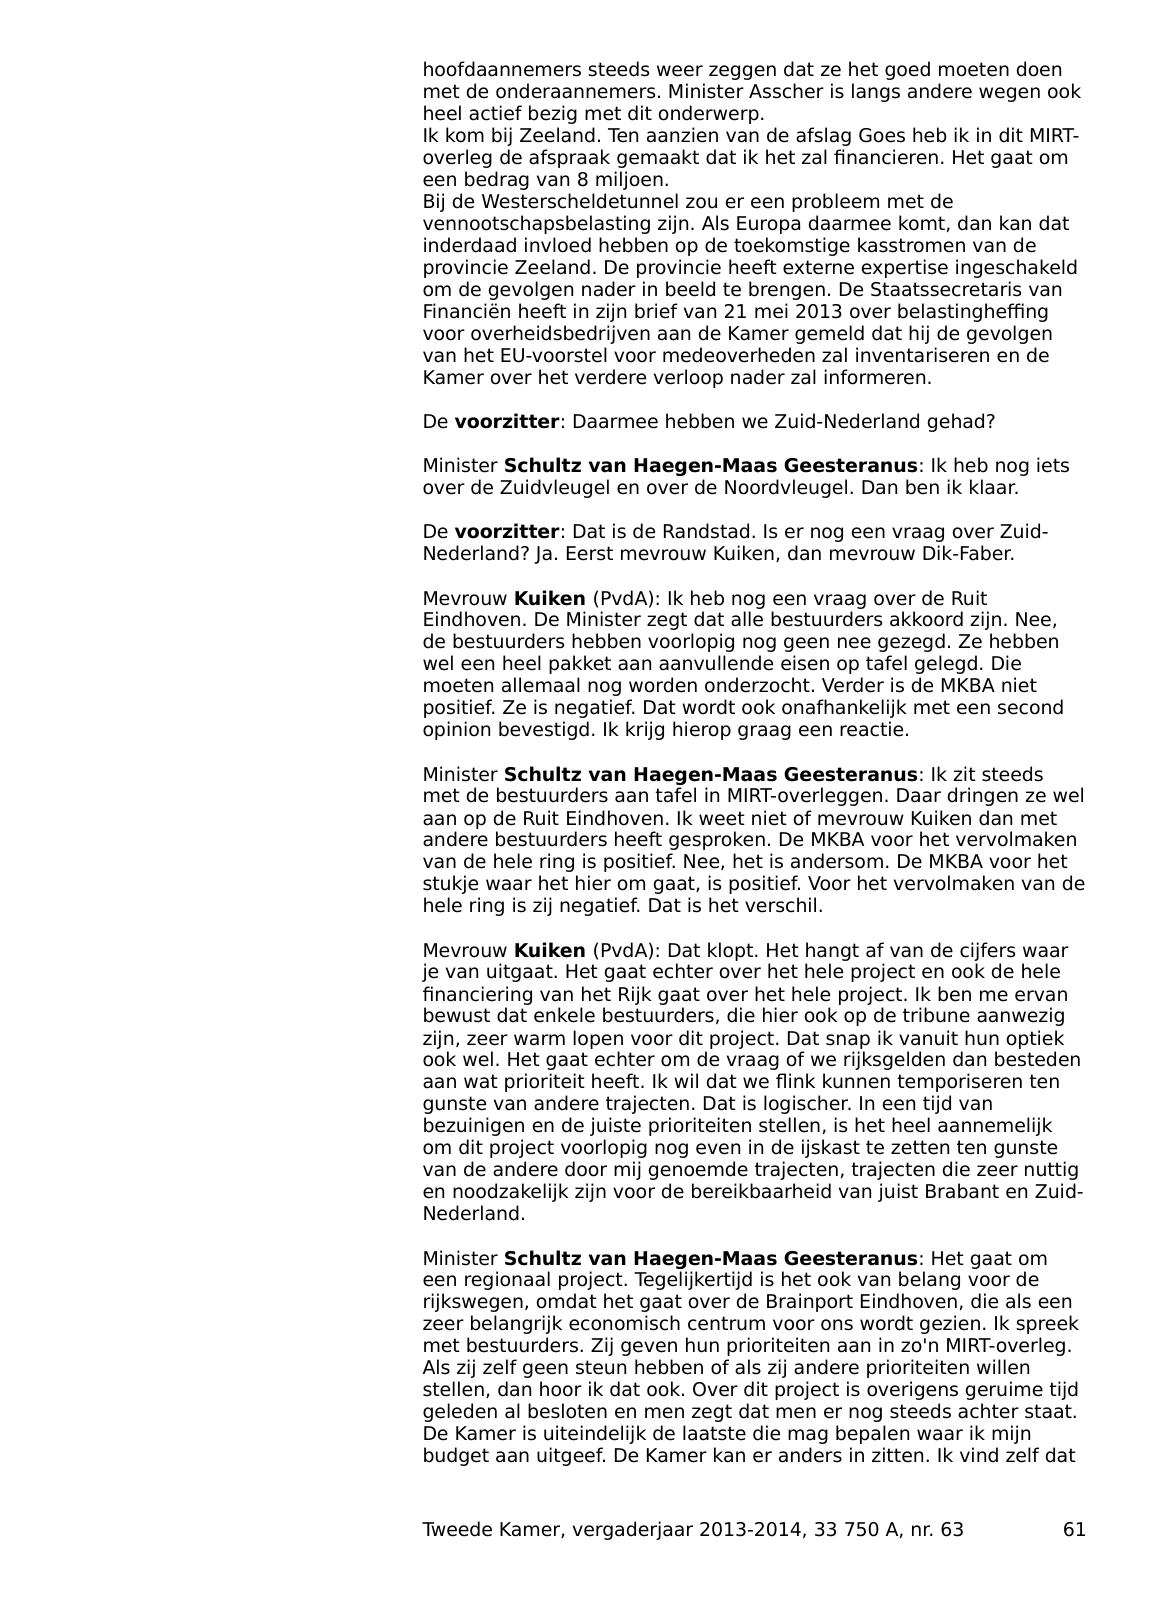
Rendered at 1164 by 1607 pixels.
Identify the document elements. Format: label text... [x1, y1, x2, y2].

text Ik kom bij Zeeland. Ten aanzien van de afslag Goes heb ik in dit MIRT-overleg de afspraak gemaakt dat ik het zal financieren. Het gaat om een bedrag van 8 miljoen. [422, 125, 1087, 191]
text Minister Schultz van Haegen-Maas Geesteranus: Ik zit steeds met de bestuurders aan tafel in MIRT-overleggen. Daar dringen ze wel aan op de Ruit Eindhoven. Ik weet niet of mevrouw Kuiken dan met andere bestuurders heeft gesproken. De MKBA voor het vervolmaken van de hele ring is positief. Nee, het is andersom. De MKBA voor het stukje waar het hier om gaat, is positief. Voor het vervolmaken van de hele ring is zij negatief. Dat is het verschil. [422, 763, 1087, 917]
text Mevrouw Kuiken (PvdA): Dat klopt. Het hangt af van de cijfers waar je van uitgaat. Het gaat echter over het hele project en ook de hele financiering van het Rijk gaat over het hele project. Ik ben me ervan bewust dat enkele bestuurders, die hier ook op de tribune aanwezig zijn, zeer warm lopen voor dit project. Dat snap ik vanuit hun optiek ook wel. Het gaat echter om de vraag of we rijksgelden dan besteden aan wat prioriteit heeft. Ik wil dat we flink kunnen temporiseren ten gunste van andere trajecten. Dat is logischer. In een tijd van bezuinigen en de juiste prioriteiten stellen, is het heel aannemelijk om dit project voorlopig nog even in de ijskast te zetten ten gunste van de andere door mij genoemde trajecten, trajecten die zeer nuttig en noodzakelijk zijn voor de bereikbaarheid van juist Brabant en Zuid-Nederland. [422, 939, 1087, 1225]
text hoofdaannemers steeds weer zeggen dat ze het goed moeten doen met de onderaannemers. Minister Asscher is langs andere wegen ook heel actief bezig met dit onderwerp. [422, 59, 1087, 125]
text De voorzitter: Dat is de Randstad. Is er nog een vraag over Zuid-Nederland? Ja. Eerst mevrouw Kuiken, dan mevrouw Dik-Faber. [422, 521, 1087, 565]
text Minister Schultz van Haegen-Maas Geesteranus: Het gaat om een regionaal project. Tegelijkertijd is het ook van belang voor de rijkswegen, omdat het gaat over de Brainport Eindhoven, die als een zeer belangrijk economisch centrum voor ons wordt gezien. Ik spreek met bestuurders. Zij geven hun prioriteiten aan in zo'n MIRT-overleg. Als zij zelf geen steun hebben of als zij andere prioriteiten willen stellen, dan hoor ik dat ook. Over dit project is overigens geruime tijd geleden al besloten en men zegt dat men er nog steeds achter staat. De Kamer is uiteindelijk de laatste die mag bepalen waar ik mijn budget aan uitgeef. De Kamer kan er anders in zitten. Ik vind zelf dat [422, 1247, 1087, 1467]
text Minister Schultz van Haegen-Maas Geesteranus: Ik heb nog iets over de Zuidvleugel en over de Noordvleugel. Dan ben ik klaar. [422, 455, 1087, 499]
text Bij de Westerscheldetunnel zou er een probleem met de vennootschapsbelasting zijn. Als Europa daarmee komt, dan kan dat inderdaad invloed hebben op de toekomstige kasstromen van de provincie Zeeland. De provincie heeft externe expertise ingeschakeld om de gevolgen nader in beeld te brengen. De Staatssecretaris van Financiën heeft in zijn brief van 21 mei 2013 over belastingheffing voor overheidsbedrijven aan de Kamer gemeld dat hij de gevolgen van het EU-voorstel voor medeoverheden zal inventariseren en de Kamer over het verdere verloop nader zal informeren. [422, 191, 1087, 389]
text De voorzitter: Daarmee hebben we Zuid-Nederland gehad? [422, 411, 1087, 433]
text Mevrouw Kuiken (PvdA): Ik heb nog een vraag over de Ruit Eindhoven. De Minister zegt dat alle bestuurders akkoord zijn. Nee, de bestuurders hebben voorlopig nog geen nee gezegd. Ze hebben wel een heel pakket aan aanvullende eisen op tafel gelegd. Die moeten allemaal nog worden onderzocht. Verder is de MKBA niet positief. Ze is negatief. Dat wordt ook onafhankelijk met een second opinion bevestigd. Ik krijg hierop graag een reactie. [422, 587, 1087, 741]
